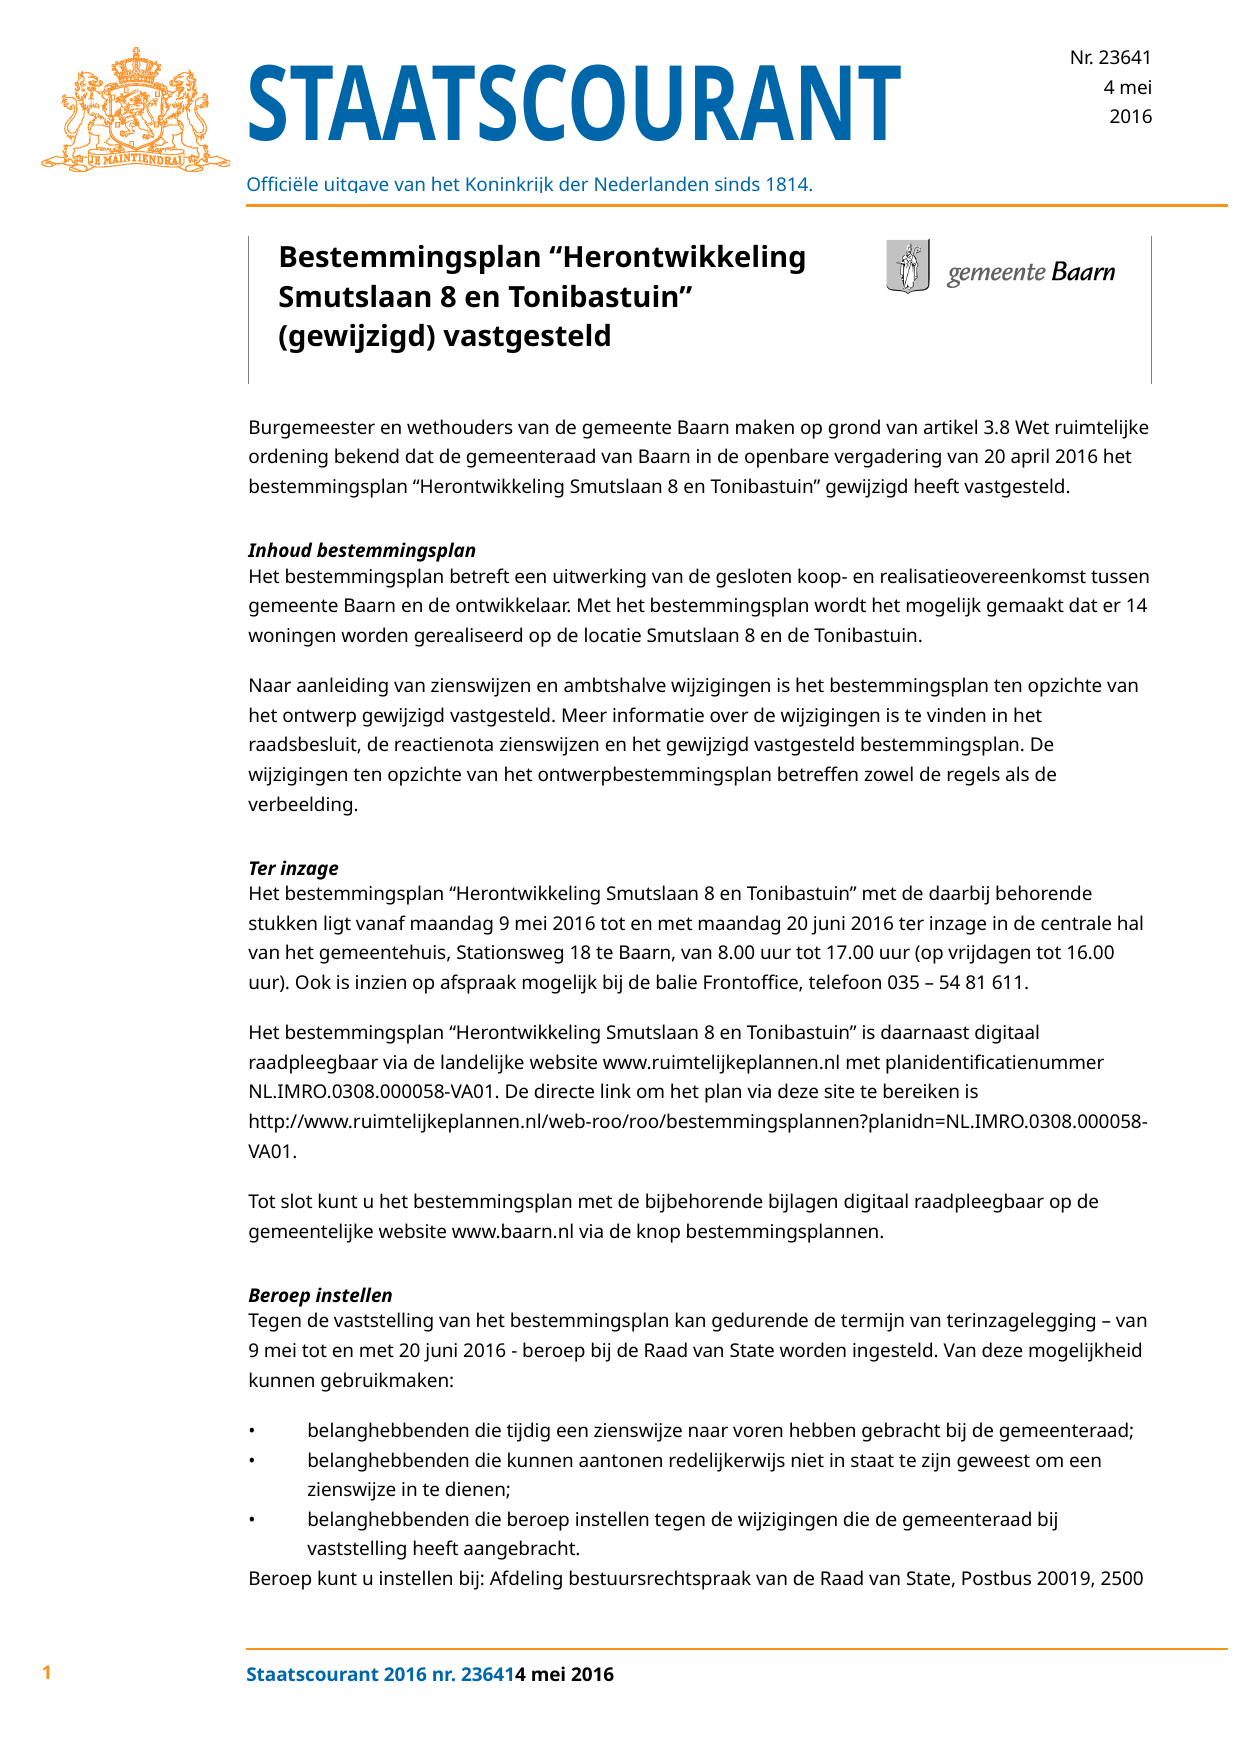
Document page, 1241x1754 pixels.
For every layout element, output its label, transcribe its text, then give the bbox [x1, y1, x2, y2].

list belanghebbenden die tijdig een zienswijze naar voren hebben gebracht bij de gemeenteraad; [248, 1417, 1152, 1443]
picture [882, 236, 1119, 296]
text Het bestemmingsplan “Herontwikkeling Smutslaan 8 en Tonibastuin” met de daarbij behorende stukken ligt vanaf maandag 9 mei 2016 tot en met maandag 20 juni 2016 ter inzage in de centrale hal van het gemeentehuis, Stationsweg 18 te Baarn, van 8.00 uur tot 17.00 uur (op vrijdagen tot 16.00 uur). Ook is inzien op afspraak mogelijk bij de balie Frontoffice, telefoon 035 – 54 81 611. [248, 880, 1152, 995]
text Burgemeester en wethouders van de gemeente Baarn maken op grond van artikel 3.8 Wet ruimtelijke ordening bekend dat de gemeenteraad van Baarn in de openbare vergadering van 20 april 2016 het bestemmingsplan “Herontwikkeling Smutslaan 8 en Tonibastuin” gewijzigd heeft vastgesteld. [248, 414, 1152, 499]
text Ter inzage [248, 855, 1152, 880]
text Tot slot kunt u het bestemmingsplan met de bijbehorende bijlagen digitaal raadpleegbaar op de gemeentelijke website www.baarn.nl via de knop bestemmingsplannen. [248, 1188, 1152, 1244]
text Beroep instellen [248, 1282, 1152, 1308]
list belanghebbenden die beroep instellen tegen de wijzigingen die de gemeenteraad bij vaststelling heeft aangebracht. [248, 1506, 1152, 1561]
text Beroep kunt u instellen bij: Afdeling bestuursrechtspraak van de Raad van State, Postbus 20019, 2500 [248, 1565, 1152, 1591]
table_header [850, 236, 1151, 384]
text Inhoud bestemmingsplan [248, 537, 1152, 563]
text Tegen de vaststelling van het bestemmingsplan kan gedurende de termijn van terinzagelegging – van 9 mei tot en met 20 juni 2016 - beroep bij de Raad van State worden ingesteld. Van deze mogelijkheid kunnen gebruikmaken: [248, 1308, 1152, 1392]
text Naar aanleiding van zienswijzen en ambtshalve wijzigingen is het bestemmingsplan ten opzichte van het ontwerp gewijzigd vastgesteld. Meer informatie over de wijzigingen is te vinden in het raadsbesluit, de reactienota zienswijzen en het gewijzigd vastgesteld bestemmingsplan. De wijzigingen ten opzichte van het ontwerpbestemmingsplan betreffen zowel de regels als de verbeelding. [248, 672, 1152, 816]
text Het bestemmingsplan betreft een uitwerking van de gesloten koop- en realisatieovereenkomst tussen gemeente Baarn en de ontwikkelaar. Met het bestemmingsplan wordt het mogelijk gemaakt dat er 14 woningen worden gerealiseerd op de locatie Smutslaan 8 en de Tonibastuin. [248, 563, 1152, 648]
text Het bestemmingsplan “Herontwikkeling Smutslaan 8 en Tonibastuin” is daarnaast digitaal raadpleegbaar via de landelijke website www.ruimtelijkeplannen.nl met planidentificatienummer NL.IMRO.0308.000058-VA01. De directe link om het plan via deze site te bereiken is http://www.ruimtelijkeplannen.nl/web-roo/roo/bestemmingsplannen?planidn=NL.IMRO.0308.000058-VA01. [248, 1019, 1152, 1164]
list belanghebbenden die kunnen aantonen redelijkerwijs niet in staat te zijn geweest om een zienswijze in te dienen; [248, 1447, 1152, 1502]
picture [41, 47, 231, 172]
table_header Bestemmingsplan “Herontwikkeling Smutslaan 8 en Tonibastuin” (gewijzigd) vastgesteld [249, 236, 850, 384]
